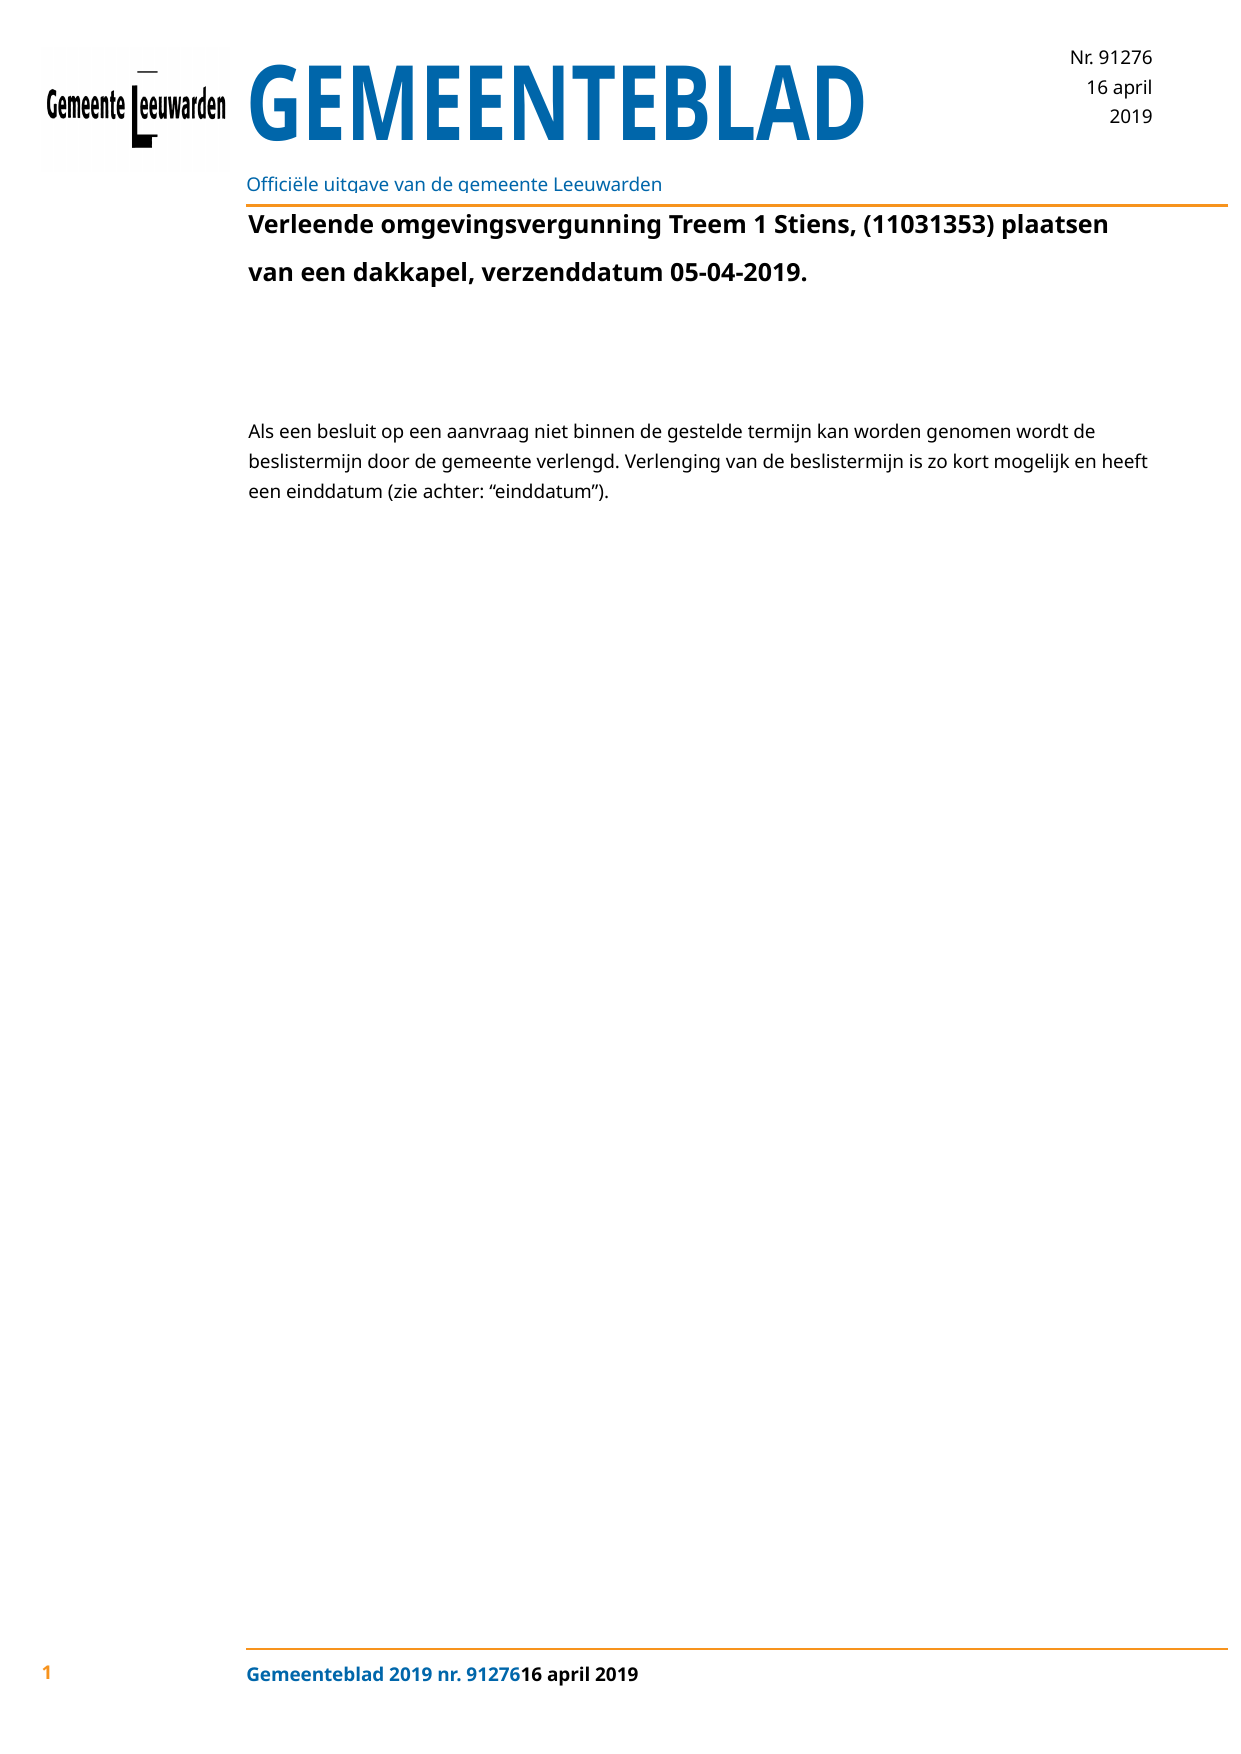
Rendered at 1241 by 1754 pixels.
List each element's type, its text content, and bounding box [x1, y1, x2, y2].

text Verleende omgevingsvergunning Treem 1 Stiens, (11031353) plaatsen van een dakkapel, verzenddatum 05-04-2019. [248, 207, 1152, 288]
picture [41, 47, 231, 172]
text Als een besluit op een aanvraag niet binnen de gestelde termijn kan worden genomen wordt de beslistermijn door de gemeente verlengd. Verlenging van de beslistermijn is zo kort mogelijk en heeft een einddatum (zie achter: “einddatum”). [248, 419, 1152, 504]
